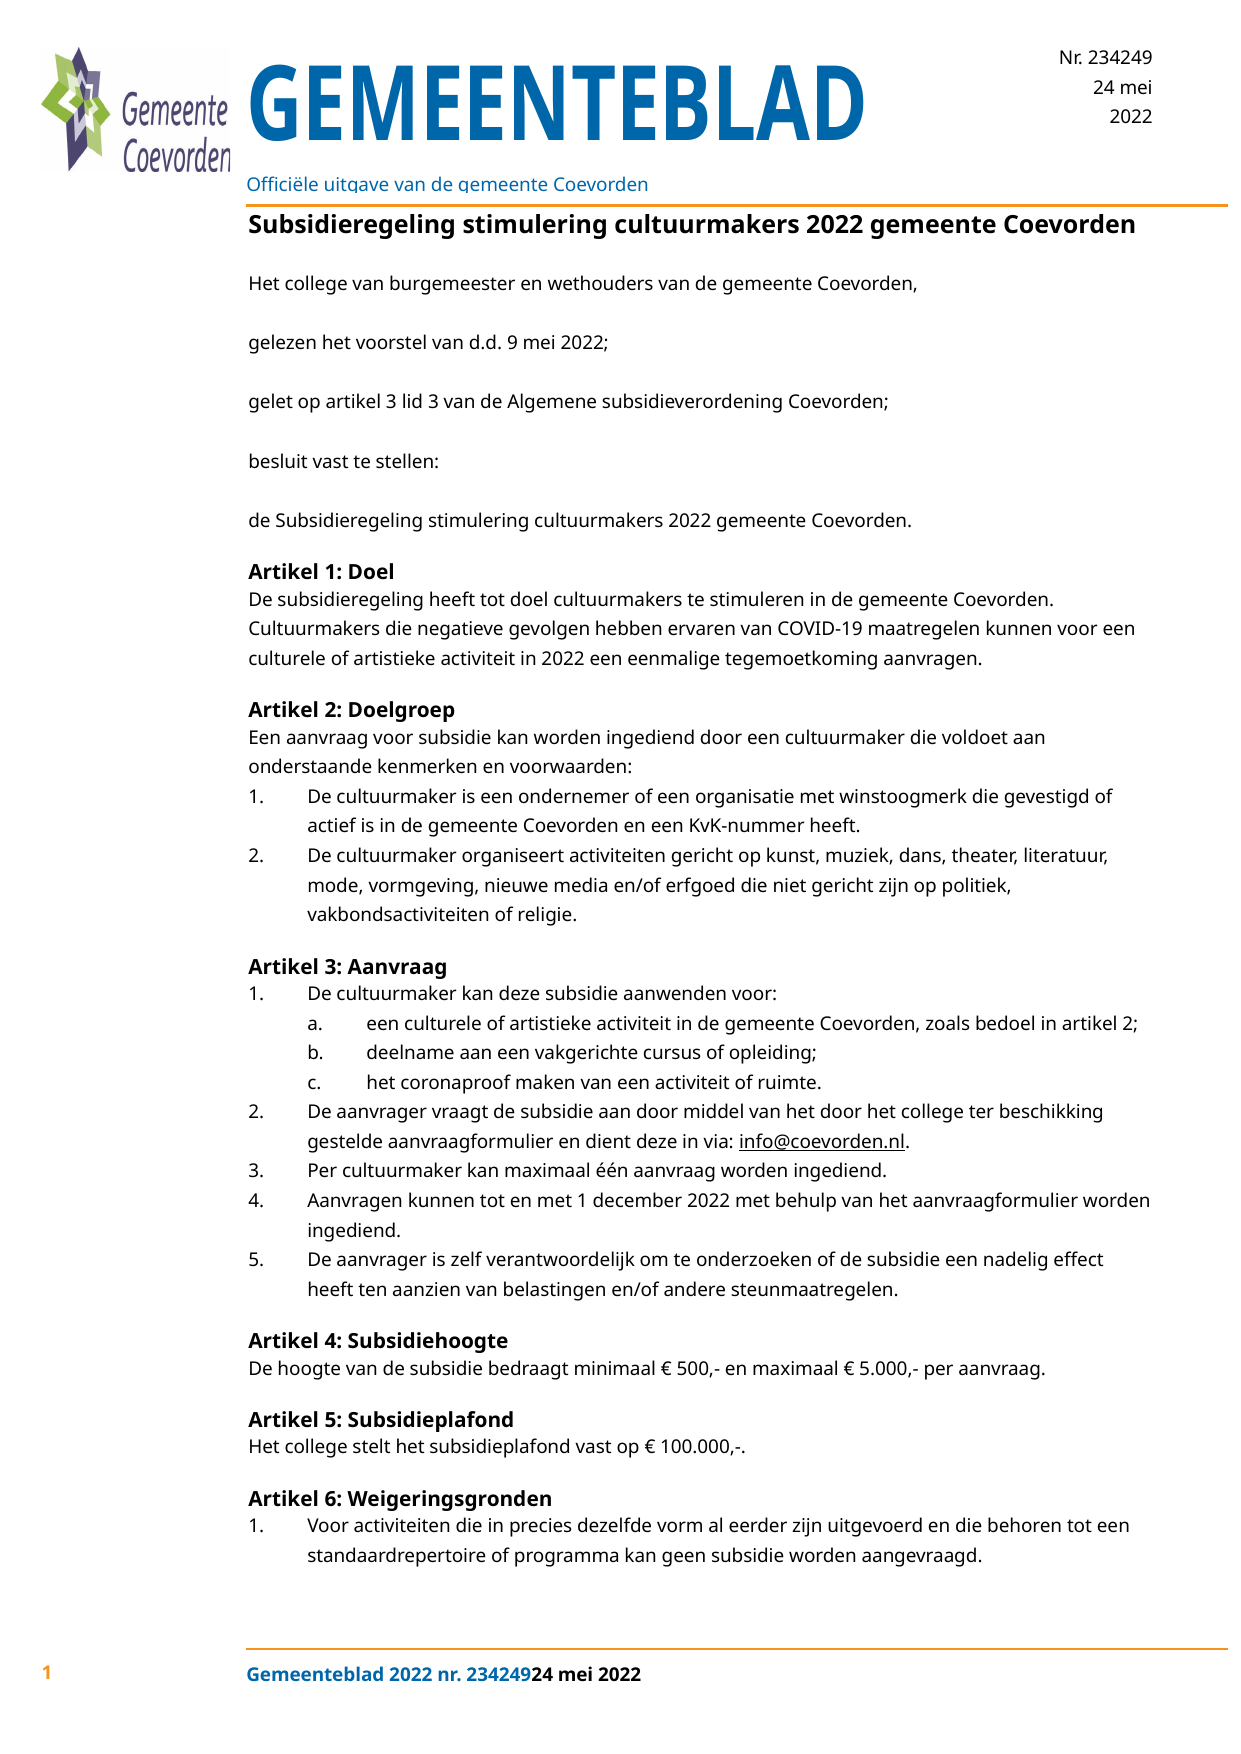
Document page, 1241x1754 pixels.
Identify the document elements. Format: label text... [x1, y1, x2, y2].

text besluit vast te stellen: [248, 448, 1152, 473]
text gelezen het voorstel van d.d. 9 mei 2022; [248, 329, 1152, 355]
list De aanvrager vraagt de subsidie aan door middel van het door het college ter beschikking gestelde aanvraagformulier en dient deze in via: info@coevorden.nl. [248, 1098, 1152, 1154]
list een culturele of artistieke activiteit in de gemeente Coevorden, zoals bedoel in artikel 2; [307, 1010, 1152, 1036]
text Artikel 4: Subsidiehoogte [248, 1326, 1152, 1355]
text de Subsidieregeling stimulering cultuurmakers 2022 gemeente Coevorden. [248, 507, 1152, 533]
text Artikel 3: Aanvraag [248, 952, 1152, 980]
text Het college van burgemeester en wethouders van de gemeente Coevorden, [248, 270, 1152, 296]
list De cultuurmaker kan deze subsidie aanwenden voor: [248, 980, 1152, 1006]
list De aanvrager is zelf verantwoordelijk om te onderzoeken of de subsidie een nadelig effect heeft ten aanzien van belastingen en/of andere steunmaatregelen. [248, 1246, 1152, 1302]
text Artikel 2: Doelgroep [248, 695, 1152, 724]
list De cultuurmaker organiseert activiteiten gericht op kunst, muziek, dans, theater, literatuur, mode, vormgeving, nieuwe media en/of erfgoed die niet gericht zijn op politiek, vakbondsactiviteiten of religie. [248, 842, 1152, 927]
text Het college stelt het subsidieplafond vast op € 100.000,-. [248, 1434, 1152, 1459]
list Aanvragen kunnen tot en met 1 december 2022 met behulp van het aanvraagformulier worden ingediend. [248, 1187, 1152, 1243]
list De cultuurmaker is een ondernemer of een organisatie met winstoogmerk die gevestigd of actief is in de gemeente Coevorden en een KvK-nummer heeft. [248, 783, 1152, 838]
list Per cultuurmaker kan maximaal één aanvraag worden ingediend. [248, 1158, 1152, 1183]
text Artikel 1: Doel [248, 557, 1152, 586]
text Artikel 6: Weigeringsgronden [248, 1484, 1152, 1513]
text De subsidieregeling heeft tot doel cultuurmakers te stimuleren in de gemeente Coevorden. Cultuurmakers die negatieve gevolgen hebben ervaren van COVID-19 maatregelen kunnen voor een culturele of artistieke activiteit in 2022 een eenmalige tegemoetkoming aanvragen. [248, 586, 1152, 671]
list het coronaproof maken van een activiteit of ruimte. [307, 1069, 1152, 1095]
text Een aanvraag voor subsidie kan worden ingediend door een cultuurmaker die voldoet aan onderstaande kenmerken en voorwaarden: [248, 724, 1152, 779]
text gelet op artikel 3 lid 3 van de Algemene subsidieverordening Coevorden; [248, 389, 1152, 414]
text Artikel 5: Subsidieplafond [248, 1405, 1152, 1434]
list deelname aan een vakgerichte cursus of opleiding; [307, 1039, 1152, 1065]
picture [41, 47, 231, 172]
text De hoogte van de subsidie bedraagt minimaal € 500,- en maximaal € 5.000,- per aanvraag. [248, 1355, 1152, 1381]
list Voor activiteiten die in precies dezelfde vorm al eerder zijn uitgevoerd en die behoren tot een standaardrepertoire of programma kan geen subsidie worden aangevraagd. [248, 1513, 1152, 1568]
text Subsidieregeling stimulering cultuurmakers 2022 gemeente Coevorden [248, 207, 1152, 241]
